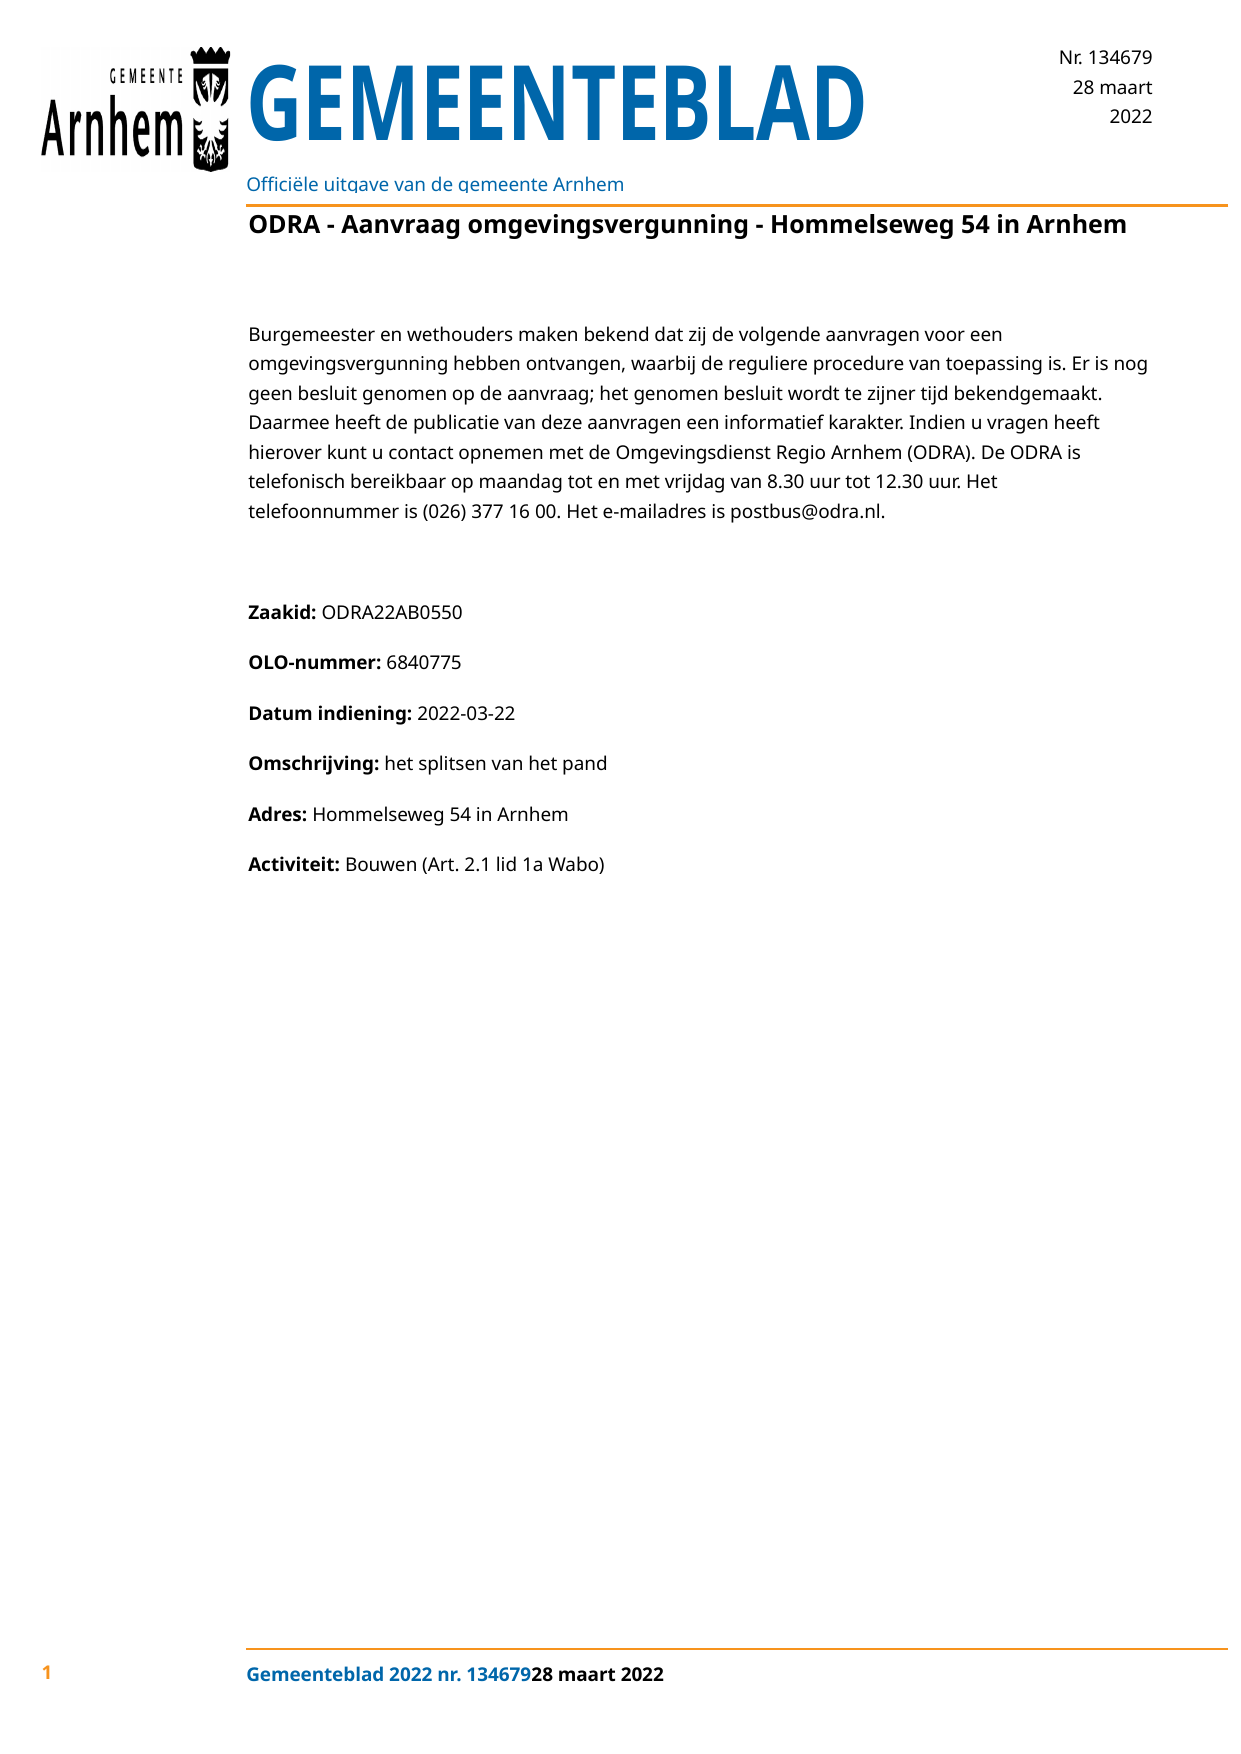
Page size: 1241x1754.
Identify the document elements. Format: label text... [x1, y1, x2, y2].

text Burgemeester en wethouders maken bekend dat zij de volgende aanvragen voor een omgevingsvergunning hebben ontvangen, waarbij de reguliere procedure van toepassing is. Er is nog geen besluit genomen op de aanvraag; het genomen besluit wordt te zijner tijd bekendgemaakt. Daarmee heeft de publicatie van deze aanvragen een informatief karakter. Indien u vragen heeft hierover kunt u contact opnemen met de Omgevingsdienst Regio Arnhem (ODRA). De ODRA is telefonisch bereikbaar op maandag tot en met vrijdag van 8.30 uur tot 12.30 uur. Het telefoonnummer is (026) 377 16 00. Het e-mailadres is postbus@odra.nl. [248, 321, 1152, 524]
text Omschrijving: het splitsen van het pand [248, 750, 1152, 776]
text Datum indiening: 2022-03-22 [248, 700, 1152, 726]
text Zaakid: ODRA22AB0550 [248, 599, 1152, 625]
text Activiteit: Bouwen (Art. 2.1 lid 1a Wabo) [248, 851, 1152, 877]
picture [41, 47, 231, 172]
text ODRA - Aanvraag omgevingsvergunning - Hommelseweg 54 in Arnhem [248, 207, 1152, 241]
text OLO-nummer: 6840775 [248, 649, 1152, 675]
text Adres: Hommelseweg 54 in Arnhem [248, 801, 1152, 826]
